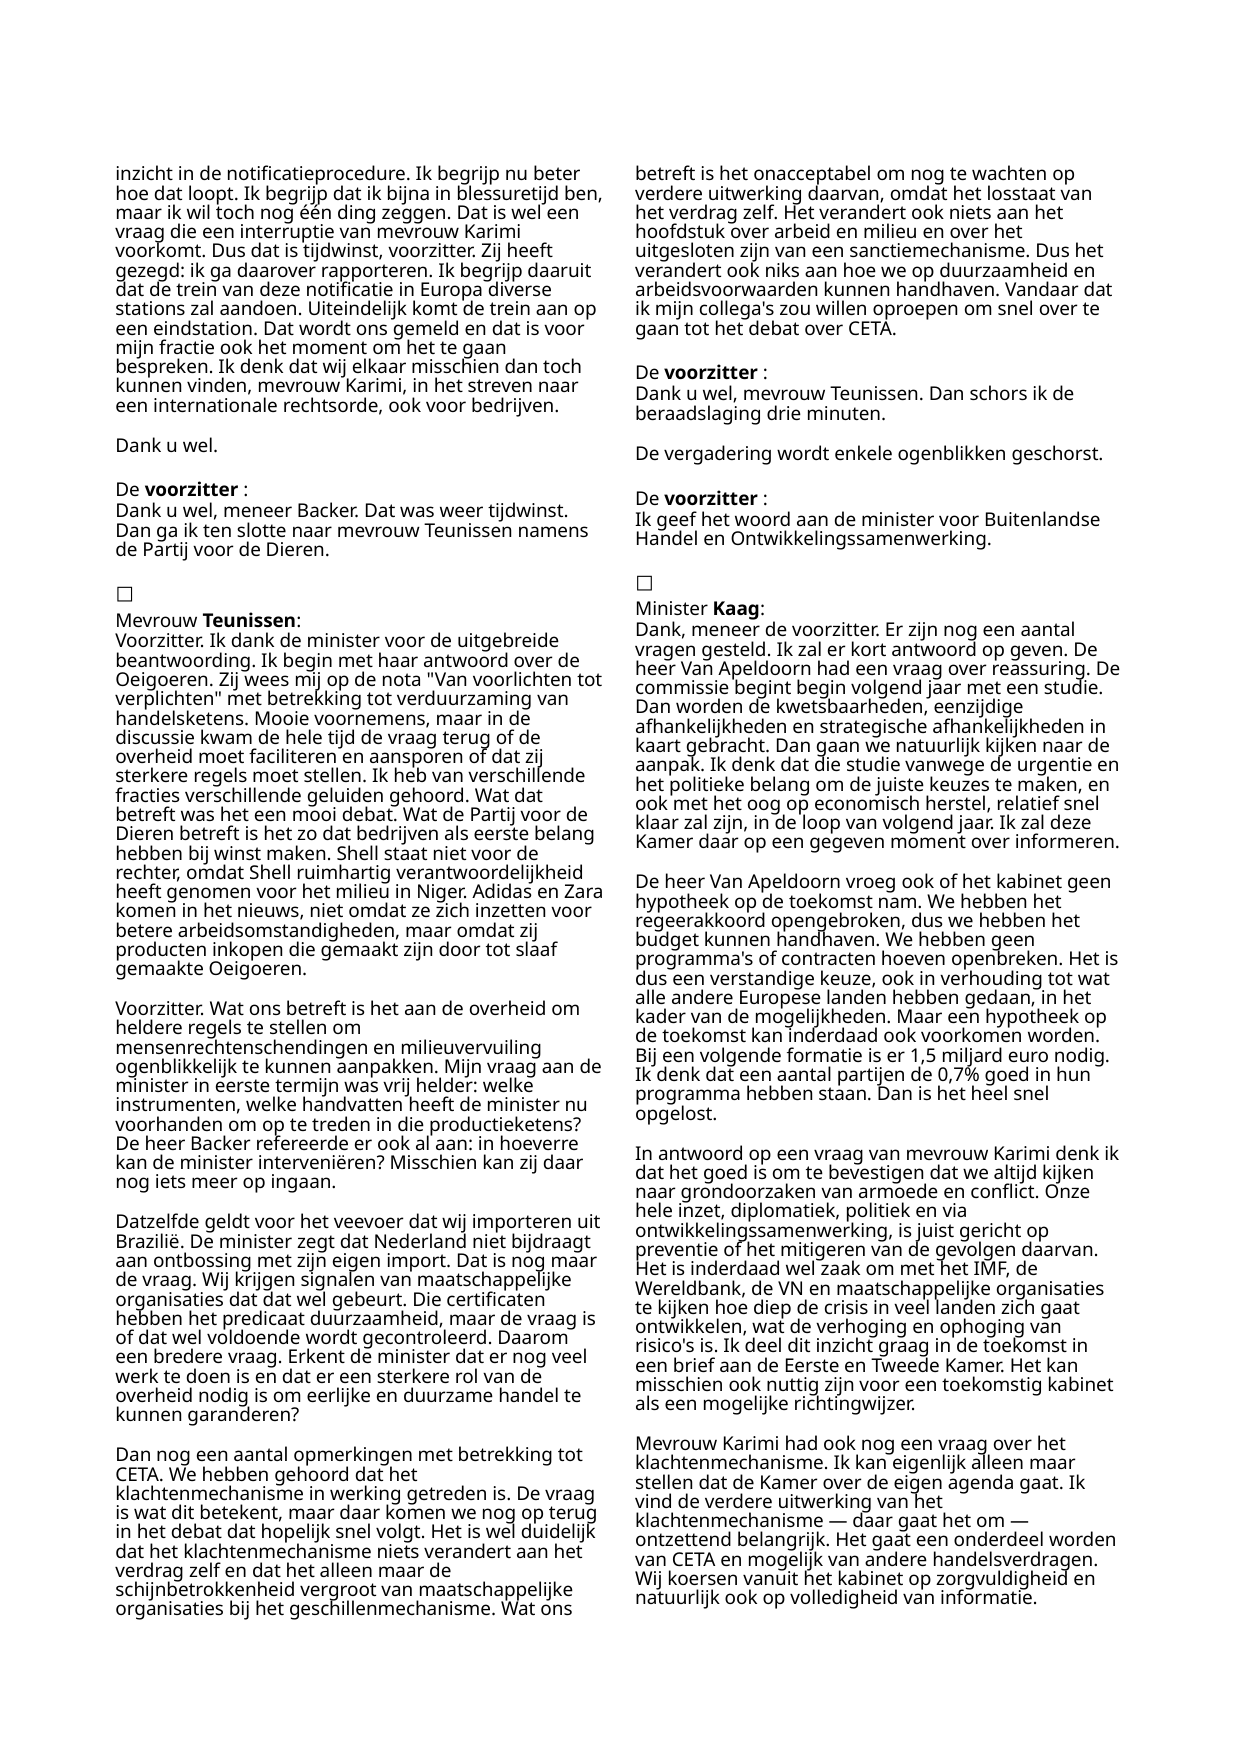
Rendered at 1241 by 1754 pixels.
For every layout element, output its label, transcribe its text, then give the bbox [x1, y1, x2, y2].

text Dank u wel, mevrouw Teunissen. Dan schors ik de beraadslaging drie minuten. [635, 385, 1125, 424]
text Voorzitter. Wat ons betreft is het aan de overheid om heldere regels te stellen om mensenrechtenschendingen en milieuvervuiling ogenblikkelijk te kunnen aanpakken. Mijn vraag aan de minister in eerste termijn was vrij helder: welke instrumenten, welke handvatten heeft de minister nu voorhanden om op te treden in die productieketens? De heer Backer refereerde er ook al aan: in hoeverre kan de minister interveniëren? Misschien kan zij daar nog iets meer op ingaan. [115, 1000, 605, 1193]
text Mevrouw Karimi had ook nog een vraag over het klachtenmechanisme. Ik kan eigenlijk alleen maar stellen dat de Kamer over de eigen agenda gaat. Ik vind de verdere uitwerking van het klachtenmechanisme — daar gaat het om — ontzettend belangrijk. Het gaat een onderdeel worden van CETA en mogelijk van andere handelsverdragen. Wij koersen vanuit het kabinet op zorgvuldigheid en natuurlijk ook op volledigheid van informatie. [635, 1435, 1125, 1608]
text inzicht in de notificatieprocedure. Ik begrijp nu beter hoe dat loopt. Ik begrijp dat ik bijna in blessuretijd ben, maar ik wil toch nog één ding zeggen. Dat is wel een vraag die een interruptie van mevrouw Karimi voorkomt. Dus dat is tijdwinst, voorzitter. Zij heeft gezegd: ik ga daarover rapporteren. Ik begrijp daaruit dat de trein van deze notificatie in Europa diverse stations zal aandoen. Uiteindelijk komt de trein aan op een eindstation. Dat wordt ons gemeld en dat is voor mijn fractie ook het moment om het te gaan bespreken. Ik denk dat wij elkaar misschien dan toch kunnen vinden, mevrouw Karimi, in het streven naar een internationale rechtsorde, ook voor bedrijven. [115, 165, 605, 416]
text De voorzitter : [635, 359, 1125, 385]
text De voorzitter : [635, 485, 1125, 511]
text Datzelfde geldt voor het veevoer dat wij importeren uit Brazilië. De minister zegt dat Nederland niet bijdraagt aan ontbossing met zijn eigen import. Dat is nog maar de vraag. Wij krijgen signalen van maatschappelijke organisaties dat dat wel gebeurt. Die certificaten hebben het predicaat duurzaamheid, maar de vraag is of dat wel voldoende wordt gecontroleerd. Daarom een bredere vraag. Erkent de minister dat er nog veel werk te doen is en dat er een sterkere rol van de overheid nodig is om eerlijke en duurzame handel te kunnen garanderen? [115, 1213, 605, 1426]
text ⬜ [635, 570, 1125, 596]
text De voorzitter : [115, 477, 605, 502]
text Voorzitter. Ik dank de minister voor de uitgebreide beantwoording. Ik begin met haar antwoord over de Oeigoeren. Zij wees mij op de nota "Van voorlichten tot verplichten" met betrekking tot verduurzaming van handelsketens. Mooie voornemens, maar in de discussie kwam de hele tijd de vraag terug of de overheid moet faciliteren en aansporen of dat zij sterkere regels moet stellen. Ik heb van verschillende fracties verschillende geluiden gehoord. Wat dat betreft was het een mooi debat. Wat de Partij voor de Dieren betreft is het zo dat bedrijven als eerste belang hebben bij winst maken. Shell staat niet voor de rechter, omdat Shell ruimhartig verantwoordelijkheid heeft genomen voor het milieu in Niger. Adidas en Zara komen in het nieuws, niet omdat ze zich inzetten voor betere arbeidsomstandigheden, maar omdat zij producten inkopen die gemaakt zijn door tot slaaf gemaakte Oeigoeren. [115, 632, 605, 979]
text Dan nog een aantal opmerkingen met betrekking tot CETA. We hebben gehoord dat het klachtenmechanisme in werking getreden is. De vraag is wat dit betekent, maar daar komen we nog op terug in het debat dat hopelijk snel volgt. Het is wel duidelijk dat het klachtenmechanisme niets verandert aan het verdrag zelf en dat het alleen maar de schijnbetrokkenheid vergroot van maatschappelijke organisaties bij het geschillenmechanisme. Wat ons [115, 1446, 605, 1620]
text betreft is het onacceptabel om nog te wachten op verdere uitwerking daarvan, omdat het losstaat van het verdrag zelf. Het verandert ook niets aan het hoofdstuk over arbeid en milieu en over het uitgesloten zijn van een sanctiemechanisme. Dus het verandert ook niks aan hoe we op duurzaamheid en arbeidsvoorwaarden kunnen handhaven. Vandaar dat ik mijn collega's zou willen oproepen om snel over te gaan tot het debat over CETA. [635, 165, 1125, 339]
text Minister Kaag: [635, 596, 1125, 621]
text De vergadering wordt enkele ogenblikken geschorst. [635, 445, 1125, 464]
text Dank, meneer de voorzitter. Er zijn nog een aantal vragen gesteld. Ik zal er kort antwoord op geven. De heer Van Apeldoorn had een vraag over reassuring. De commissie begint begin volgend jaar met een studie. Dan worden de kwetsbaarheden, eenzijdige afhankelijkheden en strategische afhankelijkheden in kaart gebracht. Dan gaan we natuurlijk kijken naar de aanpak. Ik denk dat die studie vanwege de urgentie en het politieke belang om de juiste keuzes te maken, en ook met het oog op economisch herstel, relatief snel klaar zal zijn, in de loop van volgend jaar. Ik zal deze Kamer daar op een gegeven moment over informeren. [635, 621, 1125, 853]
text Mevrouw Teunissen: [115, 607, 605, 632]
text In antwoord op een vraag van mevrouw Karimi denk ik dat het goed is om te bevestigen dat we altijd kijken naar grondoorzaken van armoede en conflict. Onze hele inzet, diplomatiek, politiek en via ontwikkelingssamenwerking, is juist gericht op preventie of het mitigeren van de gevolgen daarvan. Het is inderdaad wel zaak om met het IMF, de Wereldbank, de VN en maatschappelijke organisaties te kijken hoe diep de crisis in veel landen zich gaat ontwikkelen, wat de verhoging en ophoging van risico's is. Ik deel dit inzicht graag in de toekomst in een brief aan de Eerste en Tweede Kamer. Het kan misschien ook nuttig zijn voor een toekomstig kabinet als een mogelijke richtingwijzer. [635, 1144, 1125, 1414]
text ⬜ [115, 581, 605, 607]
text Ik geef het woord aan de minister voor Buitenlandse Handel en Ontwikkelingssamenwerking. [635, 511, 1125, 549]
text Dank u wel, meneer Backer. Dat was weer tijdwinst. Dan ga ik ten slotte naar mevrouw Teunissen namens de Partij voor de Dieren. [115, 502, 605, 560]
text De heer Van Apeldoorn vroeg ook of het kabinet geen hypotheek op de toekomst nam. We hebben het regeerakkoord opengebroken, dus we hebben het budget kunnen handhaven. We hebben geen programma's of contracten hoeven openbreken. Het is dus een verstandige keuze, ook in verhouding tot wat alle andere Europese landen hebben gedaan, in het kader van de mogelijkheden. Maar een hypotheek op de toekomst kan inderdaad ook voorkomen worden. Bij een volgende formatie is er 1,5 miljard euro nodig. Ik denk dat een aantal partijen de 0,7% goed in hun programma hebben staan. Dan is het heel snel opgelost. [635, 873, 1125, 1124]
text Dank u wel. [115, 437, 605, 456]
